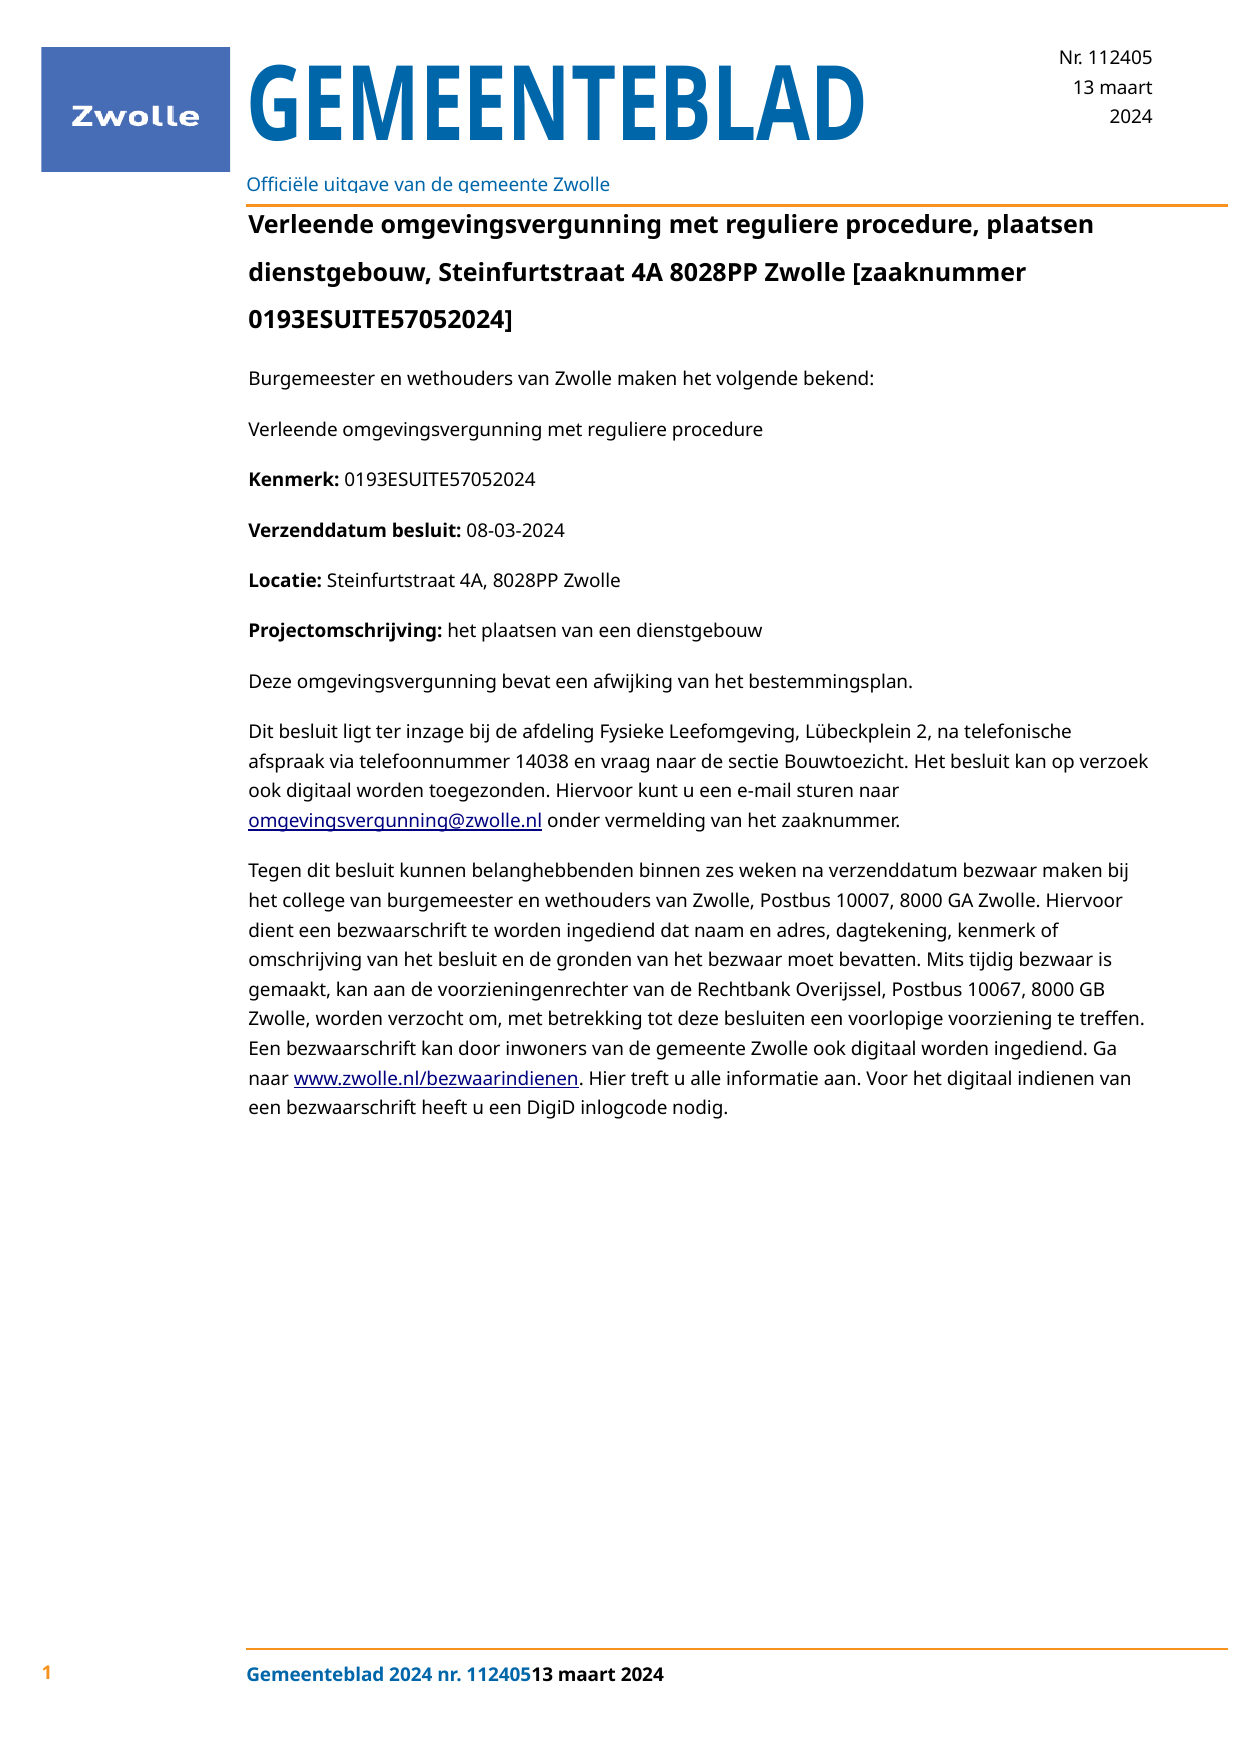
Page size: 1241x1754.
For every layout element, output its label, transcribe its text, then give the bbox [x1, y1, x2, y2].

text Tegen dit besluit kunnen belanghebbenden binnen zes weken na verzenddatum bezwaar maken bij het college van burgemeester en wethouders van Zwolle, Postbus 10007, 8000 GA Zwolle. Hiervoor dient een bezwaarschrift te worden ingediend dat naam en adres, dagtekening, kenmerk of omschrijving van het besluit en de gronden van het bezwaar moet bevatten. Mits tijdig bezwaar is gemaakt, kan aan de voorzieningenrechter van de Rechtbank Overijssel, Postbus 10067, 8000 GB Zwolle, worden verzocht om, met betrekking tot deze besluiten een voorlopige voorziening te treffen. Een bezwaarschrift kan door inwoners van de gemeente Zwolle ook digitaal worden ingediend. Ga naar www.zwolle.nl/bezwaarindienen. Hier treft u alle informatie aan. Voor het digitaal indienen van een bezwaarschrift heeft u een DigiD inlogcode nodig. [248, 858, 1152, 1120]
picture [41, 47, 231, 172]
text Verleende omgevingsvergunning met reguliere procedure, plaatsen dienstgebouw, Steinfurtstraat 4A 8028PP Zwolle [zaaknummer 0193ESUITE57052024] [248, 207, 1152, 336]
text Verleende omgevingsvergunning met reguliere procedure [248, 416, 1152, 442]
text Verzenddatum besluit: 08-03-2024 [248, 517, 1152, 542]
text Deze omgevingsvergunning bevat een afwijking van het bestemmingsplan. [248, 668, 1152, 694]
text Kenmerk: 0193ESUITE57052024 [248, 466, 1152, 492]
text Dit besluit ligt ter inzage bij de afdeling Fysieke Leefomgeving, Lübeckplein 2, na telefonische afspraak via telefoonnummer 14038 en vraag naar de sectie Bouwtoezicht. Het besluit kan op verzoek ook digitaal worden toegezonden. Hiervoor kunt u een e-mail sturen naar omgevingsvergunning@zwolle.nl onder vermelding van het zaaknummer. [248, 718, 1152, 833]
text Locatie: Steinfurtstraat 4A, 8028PP Zwolle [248, 567, 1152, 593]
text Projectomschrijving: het plaatsen van een dienstgebouw [248, 618, 1152, 643]
text Burgemeester en wethouders van Zwolle maken het volgende bekend: [248, 366, 1152, 391]
